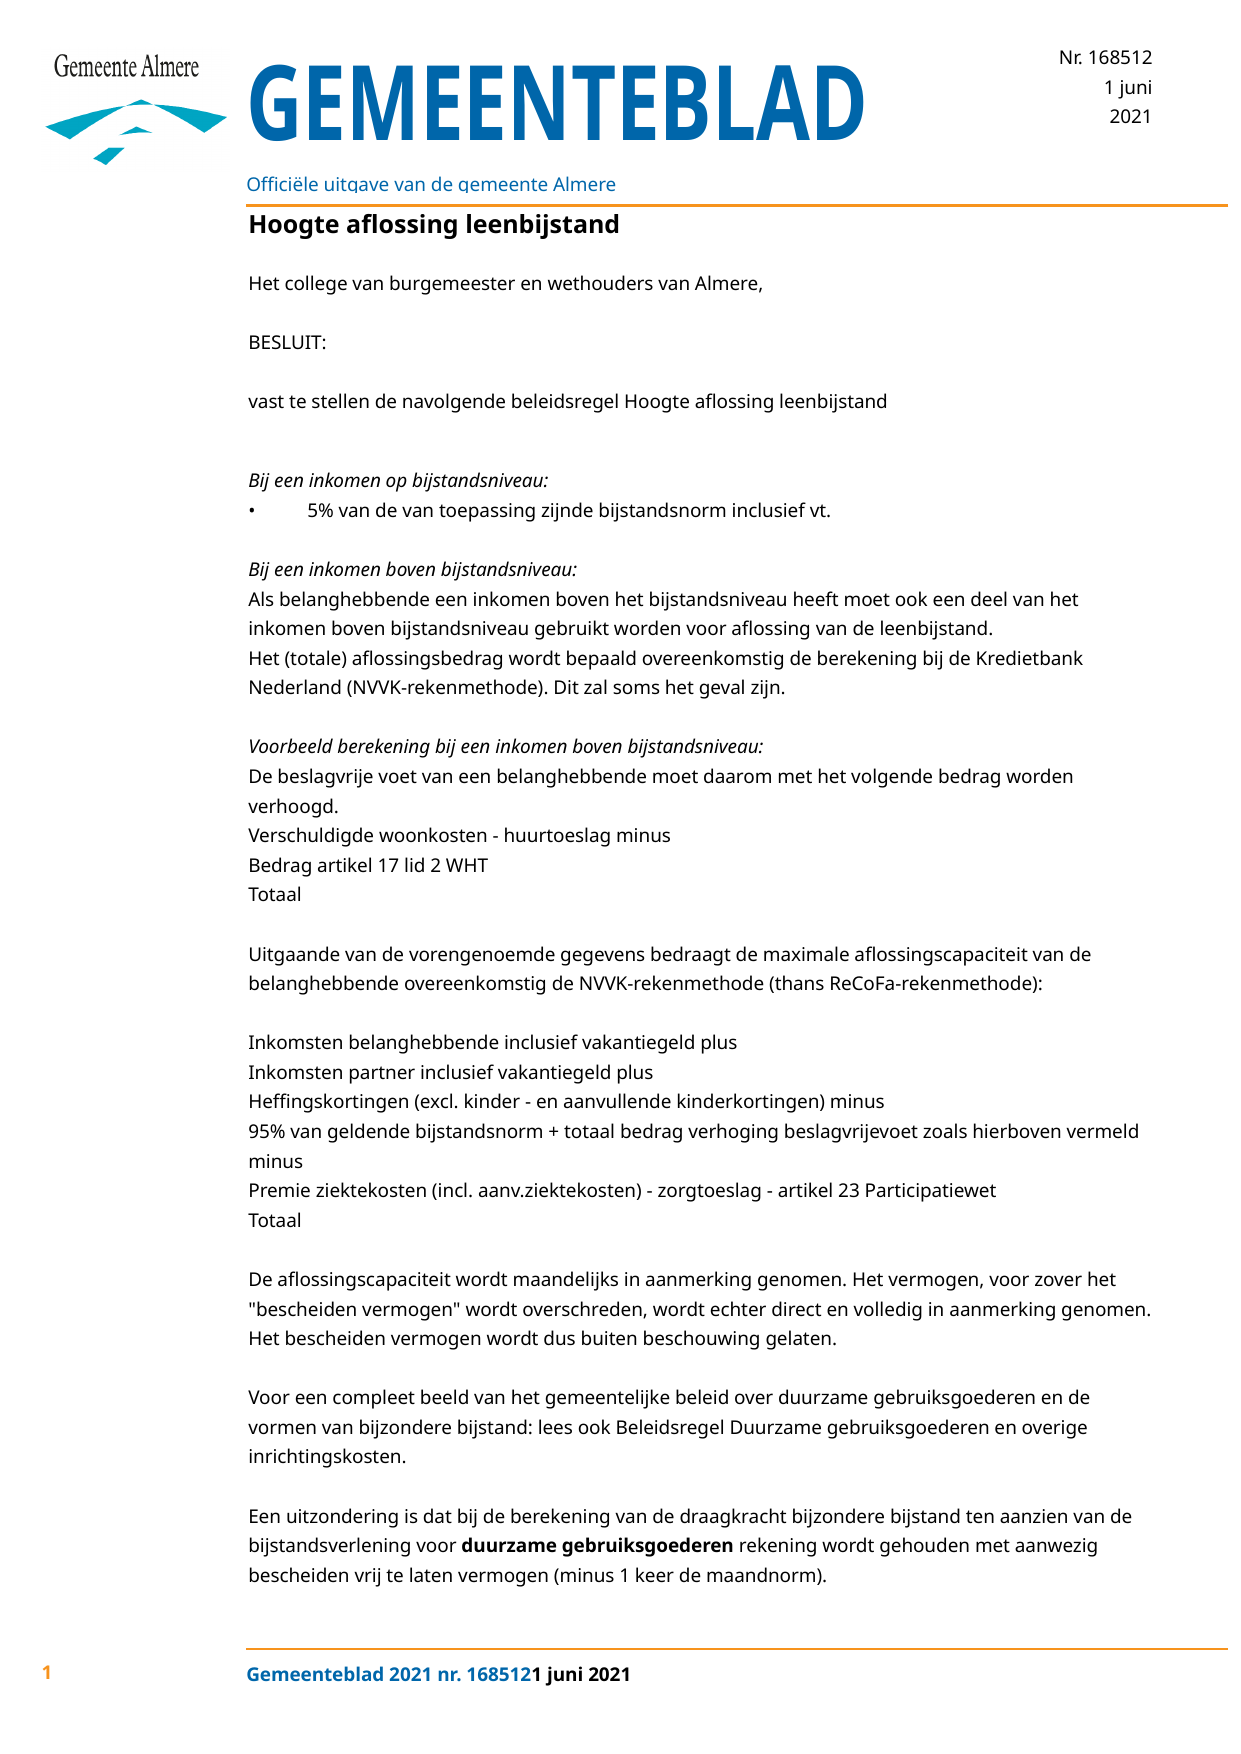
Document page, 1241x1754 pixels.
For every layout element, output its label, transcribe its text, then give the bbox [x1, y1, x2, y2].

text vast te stellen de navolgende beleidsregel Hoogte aflossing leenbijstand [248, 389, 1152, 414]
text BESLUIT: [248, 329, 1152, 355]
text Bij een inkomen op bijstandsniveau: [248, 467, 1152, 493]
text Uitgaande van de vorengenoemde gegevens bedraagt de maximale aflossingscapaciteit van de belanghebbende overeenkomstig de NVVK-rekenmethode (thans ReCoFa-rekenmethode): [248, 941, 1152, 996]
text Het (totale) aflossingsbedrag wordt bepaald overeenkomstig de berekening bij de Kredietbank Nederland (NVVK-rekenmethode). Dit zal soms het geval zijn. [248, 645, 1152, 700]
text Inkomsten belanghebbende inclusief vakantiegeld plus [248, 1029, 1152, 1055]
text Voorbeeld berekening bij een inkomen boven bijstandsniveau: [248, 734, 1152, 759]
picture [41, 47, 231, 172]
list 5% van de van toepassing zijnde bijstandsnorm inclusief vt. [248, 497, 1152, 523]
text Totaal [248, 882, 1152, 907]
text Totaal [248, 1207, 1152, 1233]
text De aflossingscapaciteit wordt maandelijks in aanmerking genomen. Het vermogen, voor zover het "bescheiden vermogen" wordt overschreden, wordt echter direct en volledig in aanmerking genomen. Het bescheiden vermogen wordt dus buiten beschouwing gelaten. [248, 1266, 1152, 1351]
text Voor een compleet beeld van het gemeentelijke beleid over duurzame gebruiksgoederen en de vormen van bijzondere bijstand: lees ook Beleidsregel Duurzame gebruiksgoederen en overige inrichtingskosten. [248, 1384, 1152, 1469]
text Premie ziektekosten (incl. aanv.ziektekosten) - zorgtoeslag - artikel 23 Participatiewet [248, 1177, 1152, 1203]
text Het college van burgemeester en wethouders van Almere, [248, 270, 1152, 296]
text De beslagvrije voet van een belanghebbende moet daarom met het volgende bedrag worden verhoogd. [248, 763, 1152, 819]
text Inkomsten partner inclusief vakantiegeld plus [248, 1059, 1152, 1085]
text Bij een inkomen boven bijstandsniveau: [248, 556, 1152, 582]
text Verschuldigde woonkosten - huurtoeslag minus [248, 822, 1152, 848]
text 95% van geldende bijstandsnorm + totaal bedrag verhoging beslagvrijevoet zoals hierboven vermeld minus [248, 1118, 1152, 1174]
text Heffingskortingen (excl. kinder - en aanvullende kinderkortingen) minus [248, 1089, 1152, 1114]
text Een uitzondering is dat bij de berekening van de draagkracht bijzondere bijstand ten aanzien van de bijstandsverlening voor duurzame gebruiksgoederen rekening wordt gehouden met aanwezig bescheiden vrij te laten vermogen (minus 1 keer de maandnorm). [248, 1503, 1152, 1588]
text Hoogte aflossing leenbijstand [248, 207, 1152, 241]
text Als belanghebbende een inkomen boven het bijstandsniveau heeft moet ook een deel van het inkomen boven bijstandsniveau gebruikt worden voor aflossing van de leenbijstand. [248, 586, 1152, 641]
text Bedrag artikel 17 lid 2 WHT [248, 852, 1152, 878]
